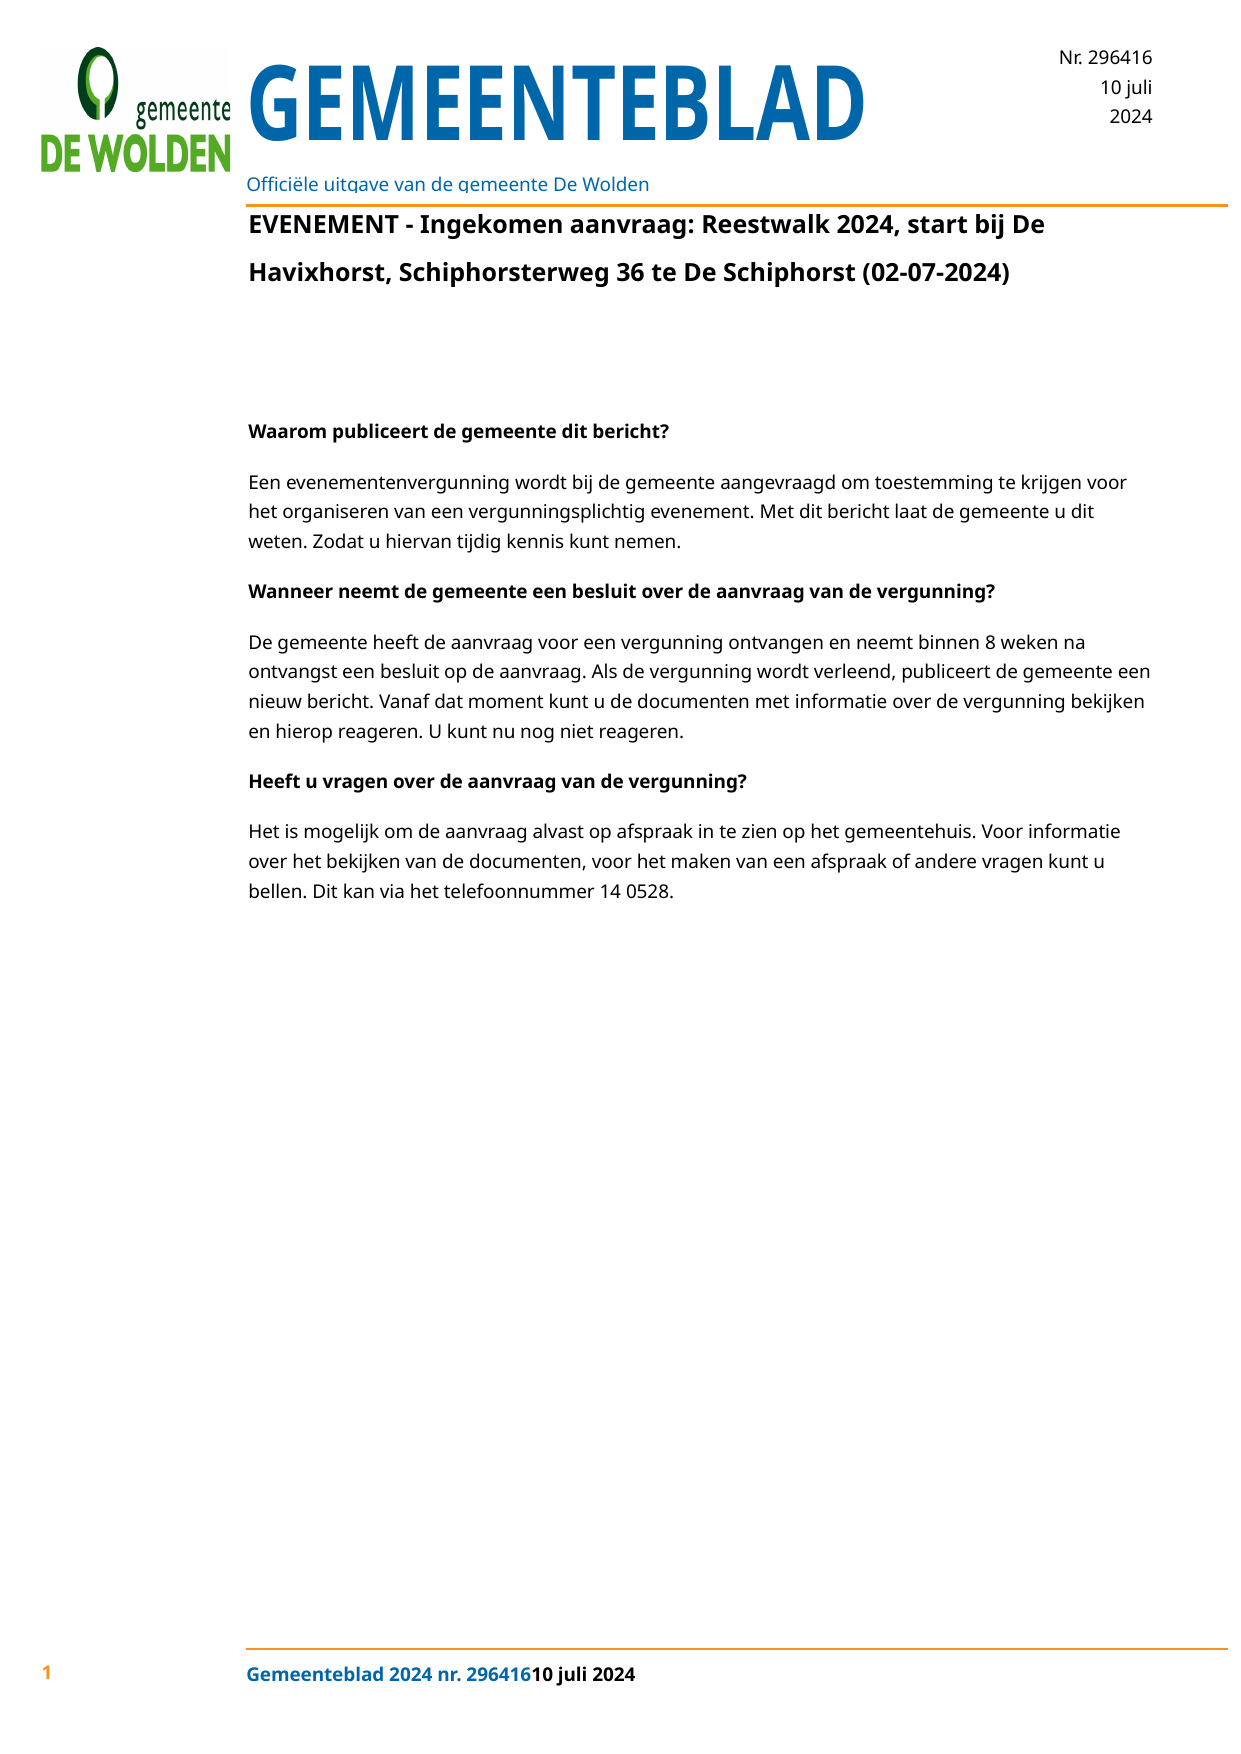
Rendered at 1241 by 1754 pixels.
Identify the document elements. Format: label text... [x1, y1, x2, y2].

text EVENEMENT - Ingekomen aanvraag: Reestwalk 2024, start bij De Havixhorst, Schiphorsterweg 36 te De Schiphorst (02-07-2024) [248, 207, 1152, 288]
text Het is mogelijk om de aanvraag alvast op afspraak in te zien op het gemeentehuis. Voor informatie over het bekijken van de documenten, voor het maken van een afspraak of andere vragen kunt u bellen. Dit kan via het telefoonnummer 14 0528. [248, 819, 1152, 904]
picture [41, 47, 231, 172]
text Heeft u vragen over de aanvraag van de vergunning? [248, 768, 1152, 794]
text Waarom publiceert de gemeente dit bericht? [248, 419, 1152, 444]
text Een evenementenvergunning wordt bij de gemeente aangevraagd om toestemming te krijgen voor het organiseren van een vergunningsplichtig evenement. Met dit bericht laat de gemeente u dit weten. Zodat u hiervan tijdig kennis kunt nemen. [248, 469, 1152, 554]
text De gemeente heeft de aanvraag voor een vergunning ontvangen en neemt binnen 8 weken na ontvangst een besluit op de aanvraag. Als de vergunning wordt verleend, publiceert de gemeente een nieuw bericht. Vanaf dat moment kunt u de documenten met informatie over de vergunning bekijken en hierop reageren. U kunt nu nog niet reageren. [248, 629, 1152, 744]
text Wanneer neemt de gemeente een besluit over de aanvraag van de vergunning? [248, 579, 1152, 604]
